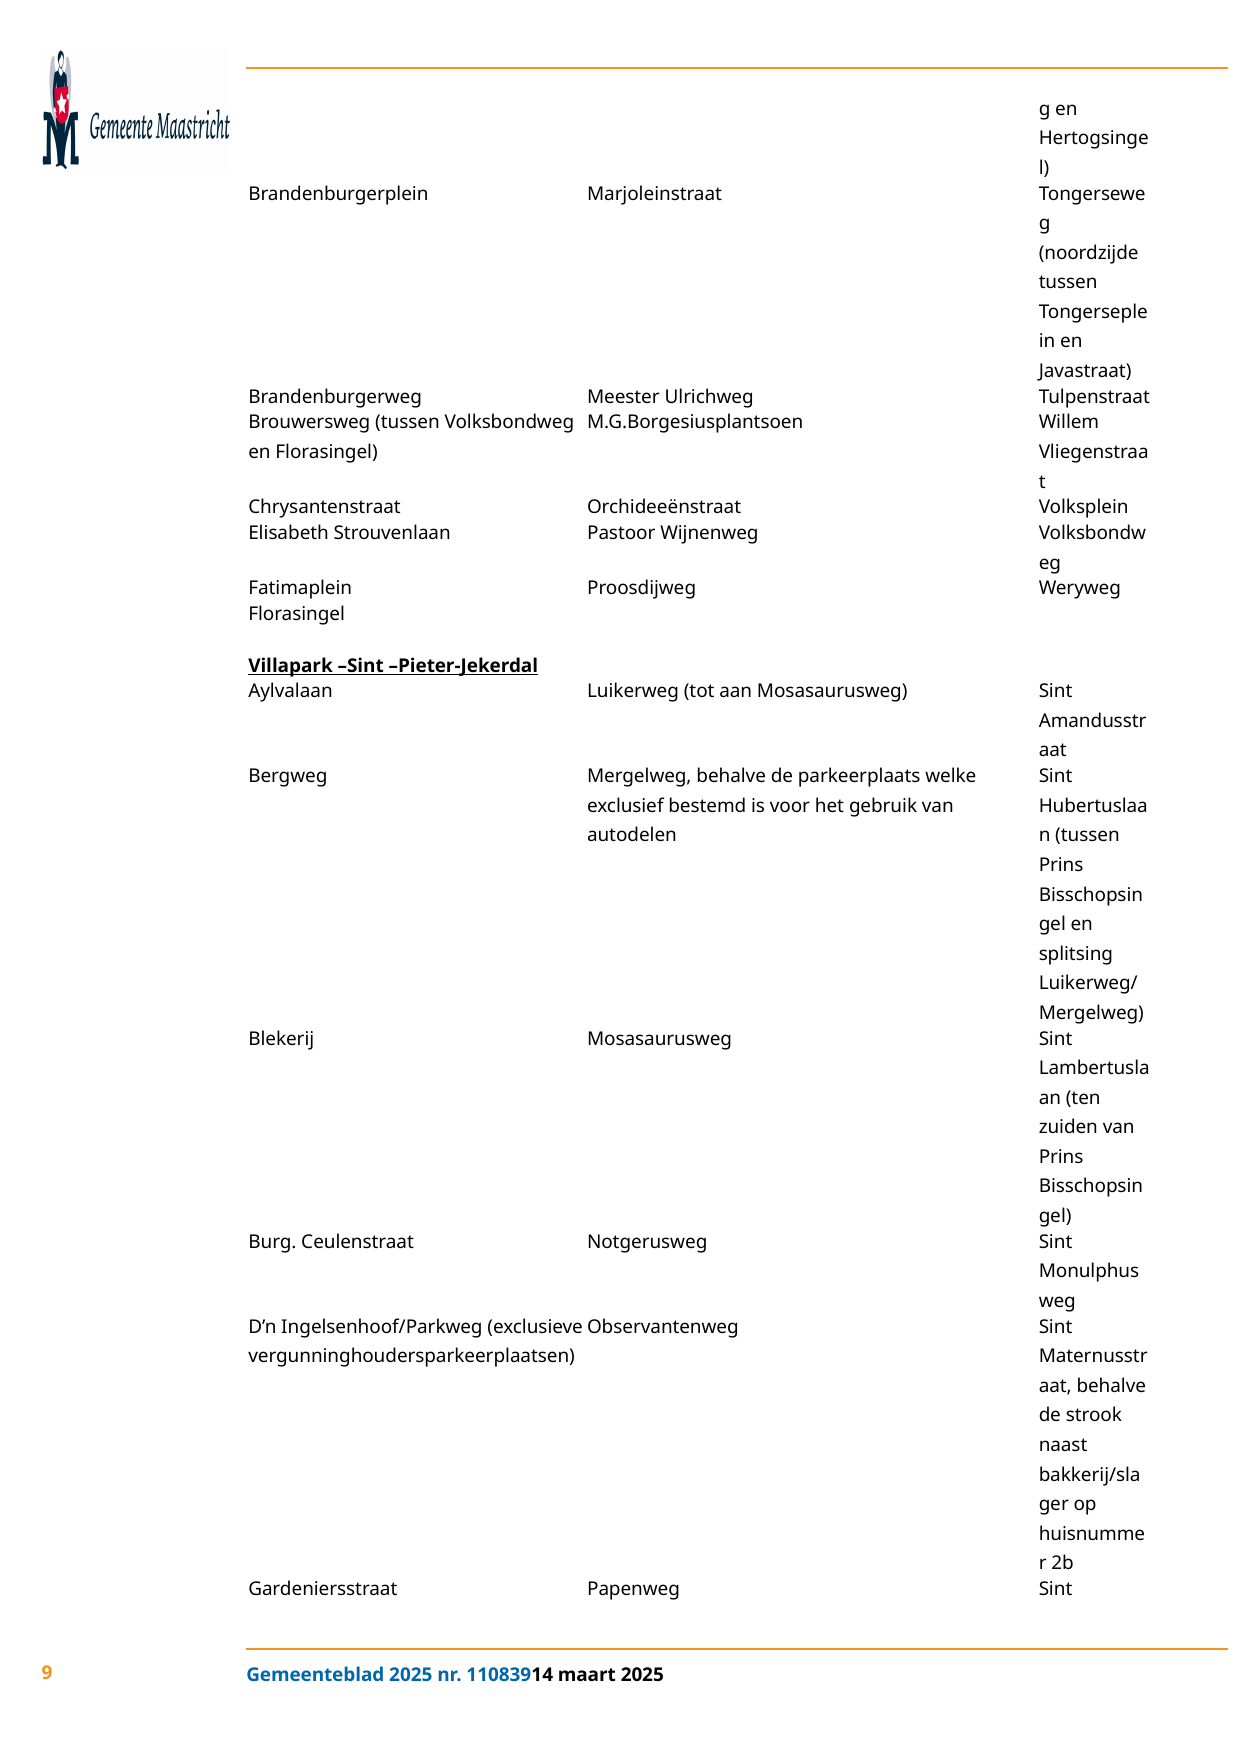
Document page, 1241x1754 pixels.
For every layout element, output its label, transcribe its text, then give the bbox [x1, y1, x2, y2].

table_cell Proosdijweg [587, 575, 1038, 600]
table_cell Meester Ulrichweg [587, 383, 1038, 409]
table_cell Volksbondweg [1039, 519, 1152, 574]
table_cell Bergweg [248, 763, 587, 1025]
table_cell Gardeniersstraat [248, 1575, 587, 1601]
table_cell Blekerij [248, 1025, 587, 1228]
table_cell Orchideeënstraat [587, 494, 1038, 519]
table_cell M.G.Borgesiusplantsoen [587, 409, 1038, 493]
table_cell Volksplein [1039, 494, 1152, 519]
table_cell Luikerweg (tot aan Mosasaurusweg) [587, 678, 1038, 762]
table_cell D’n Ingelsenhoof/Parkweg (exclusieve vergunninghoudersparkeerplaatsen) [248, 1313, 587, 1575]
table_cell Observantenweg [587, 1313, 1038, 1575]
table_cell Sint [1039, 1575, 1152, 1601]
table_cell Burg. Ceulenstraat [248, 1228, 587, 1313]
table_cell Sint Hubertuslaan (tussen Prins Bisschopsingel en splitsing Luikerweg/Mergelweg) [1039, 763, 1152, 1025]
table_cell Aylvalaan [248, 678, 587, 762]
table_cell Sint Maternusstraat, behalve de strook naast bakkerij/slager op huisnummer 2b [1039, 1313, 1152, 1575]
table_cell Chrysantenstraat [248, 494, 587, 519]
table_cell Marjoleinstraat [587, 180, 1038, 383]
table_cell Brouwersweg (tussen Volksbondweg en Florasingel) [248, 409, 587, 493]
table_cell [587, 95, 1038, 180]
table_cell [248, 626, 1152, 652]
table_cell Mosasaurusweg [587, 1025, 1038, 1228]
picture [41, 47, 231, 172]
table_cell [587, 600, 1038, 626]
table_cell Weryweg [1039, 575, 1152, 600]
table_cell Sint Lambertuslaan (ten zuiden van Prins Bisschopsingel) [1039, 1025, 1152, 1228]
table_cell Notgerusweg [587, 1228, 1038, 1313]
table_cell Brandenburgerplein [248, 180, 587, 383]
table_cell g en Hertogsingel) [1039, 95, 1152, 180]
table_cell Papenweg [587, 1575, 1038, 1601]
table_cell Sint Amandusstraat [1039, 678, 1152, 762]
table_cell [1039, 600, 1152, 626]
table_cell Sint Monulphusweg [1039, 1228, 1152, 1313]
table_cell Pastoor Wijnenweg [587, 519, 1038, 574]
table_cell [248, 95, 587, 180]
table_cell Fatimaplein [248, 575, 587, 600]
table_cell Tulpenstraat [1039, 383, 1152, 409]
table_cell Mergelweg, behalve de parkeerplaats welke exclusief bestemd is voor het gebruik van autodelen [587, 763, 1038, 1025]
table_cell Willem Vliegenstraat [1039, 409, 1152, 493]
table_cell Villapark –Sint –Pieter-Jekerdal [248, 652, 1152, 677]
table_cell Brandenburgerweg [248, 383, 587, 409]
table_cell Florasingel [248, 600, 587, 626]
table_cell Elisabeth Strouvenlaan [248, 519, 587, 574]
table_cell Tongerseweg (noordzijde tussen Tongerseplein en Javastraat) [1039, 180, 1152, 383]
